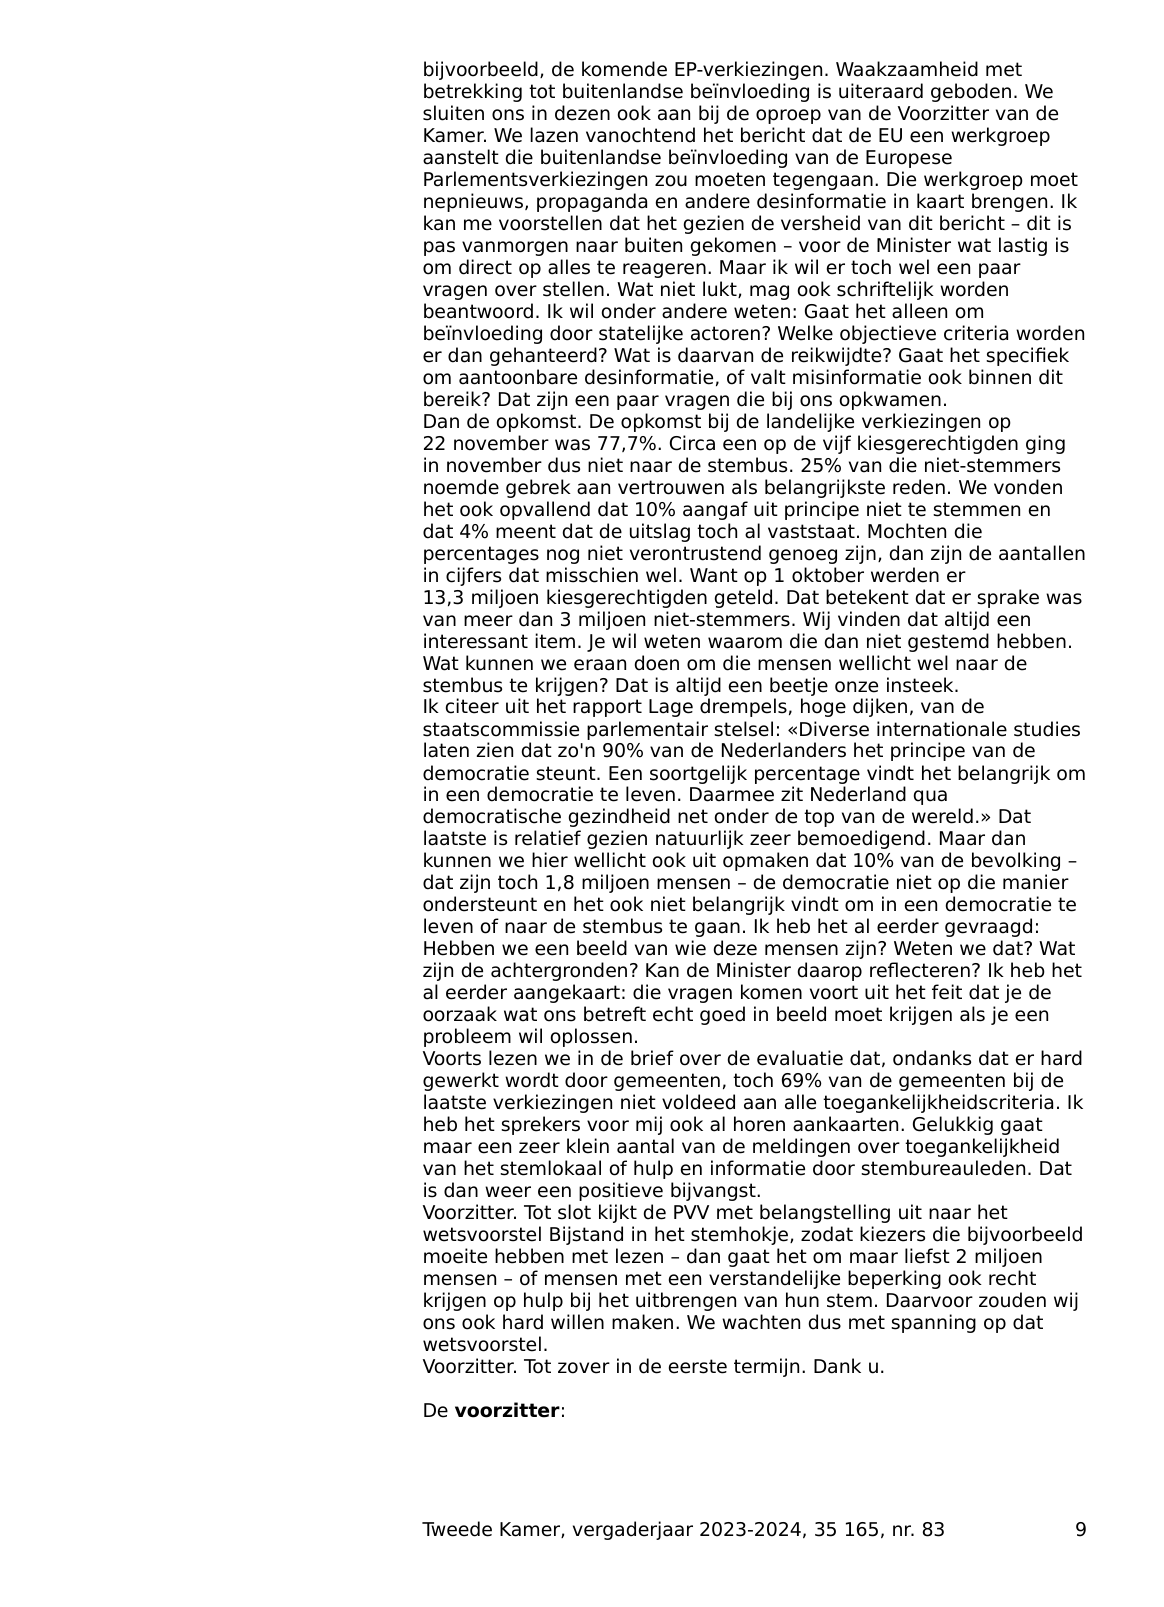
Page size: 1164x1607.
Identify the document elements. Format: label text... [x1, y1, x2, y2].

text Voorzitter. Tot slot kijkt de PVV met belangstelling uit naar het wetsvoorstel Bijstand in het stemhokje, zodat kiezers die bijvoorbeeld moeite hebben met lezen – dan gaat het om maar liefst 2 miljoen mensen – of mensen met een verstandelijke beperking ook recht krijgen op hulp bij het uitbrengen van hun stem. Daarvoor zouden wij ons ook hard willen maken. We wachten dus met spanning op dat wetsvoorstel. [422, 1202, 1087, 1356]
text Voorts lezen we in de brief over de evaluatie dat, ondanks dat er hard gewerkt wordt door gemeenten, toch 69% van de gemeenten bij de laatste verkiezingen niet voldeed aan alle toegankelijkheidscriteria. Ik heb het sprekers voor mij ook al horen aankaarten. Gelukkig gaat maar een zeer klein aantal van de meldingen over toegankelijkheid van het stemlokaal of hulp en informatie door stembureauleden. Dat is dan weer een positieve bijvangst. [422, 1048, 1087, 1202]
text bijvoorbeeld, de komende EP-verkiezingen. Waakzaamheid met betrekking tot buitenlandse beïnvloeding is uiteraard geboden. We sluiten ons in dezen ook aan bij de oproep van de Voorzitter van de Kamer. We lazen vanochtend het bericht dat de EU een werkgroep aanstelt die buitenlandse beïnvloeding van de Europese Parlementsverkiezingen zou moeten tegengaan. Die werkgroep moet nepnieuws, propaganda en andere desinformatie in kaart brengen. Ik kan me voorstellen dat het gezien de versheid van dit bericht – dit is pas vanmorgen naar buiten gekomen – voor de Minister wat lastig is om direct op alles te reageren. Maar ik wil er toch wel een paar vragen over stellen. Wat niet lukt, mag ook schriftelijk worden beantwoord. Ik wil onder andere weten: Gaat het alleen om beïnvloeding door statelijke actoren? Welke objectieve criteria worden er dan gehanteerd? Wat is daarvan de reikwijdte? Gaat het specifiek om aantoonbare desinformatie, of valt misinformatie ook binnen dit bereik? Dat zijn een paar vragen die bij ons opkwamen. [422, 59, 1087, 411]
text Dan de opkomst. De opkomst bij de landelijke verkiezingen op 22 november was 77,7%. Circa een op de vijf kiesgerechtigden ging in november dus niet naar de stembus. 25% van die niet-stemmers noemde gebrek aan vertrouwen als belangrijkste reden. We vonden het ook opvallend dat 10% aangaf uit principe niet te stemmen en dat 4% meent dat de uitslag toch al vaststaat. Mochten die percentages nog niet verontrustend genoeg zijn, dan zijn de aantallen in cijfers dat misschien wel. Want op 1 oktober werden er 13,3 miljoen kiesgerechtigden geteld. Dat betekent dat er sprake was van meer dan 3 miljoen niet-stemmers. Wij vinden dat altijd een interessant item. Je wil weten waarom die dan niet gestemd hebben. Wat kunnen we eraan doen om die mensen wellicht wel naar de stembus te krijgen? Dat is altijd een beetje onze insteek. [422, 411, 1087, 696]
text De voorzitter: [422, 1400, 1087, 1422]
text Ik citeer uit het rapport Lage drempels, hoge dijken, van de staatscommissie parlementair stelsel: «Diverse internationale studies laten zien dat zo'n 90% van de Nederlanders het principe van de democratie steunt. Een soortgelijk percentage vindt het belangrijk om in een democratie te leven. Daarmee zit Nederland qua democratische gezindheid net onder de top van de wereld.» Dat laatste is relatief gezien natuurlijk zeer bemoedigend. Maar dan kunnen we hier wellicht ook uit opmaken dat 10% van de bevolking – dat zijn toch 1,8 miljoen mensen – de democratie niet op die manier ondersteunt en het ook niet belangrijk vindt om in een democratie te leven of naar de stembus te gaan. Ik heb het al eerder gevraagd: Hebben we een beeld van wie deze mensen zijn? Weten we dat? Wat zijn de achtergronden? Kan de Minister daarop reflecteren? Ik heb het al eerder aangekaart: die vragen komen voort uit het feit dat je de oorzaak wat ons betreft echt goed in beeld moet krijgen als je een probleem wil oplossen. [422, 696, 1087, 1048]
text Voorzitter. Tot zover in de eerste termijn. Dank u. [422, 1356, 1087, 1378]
